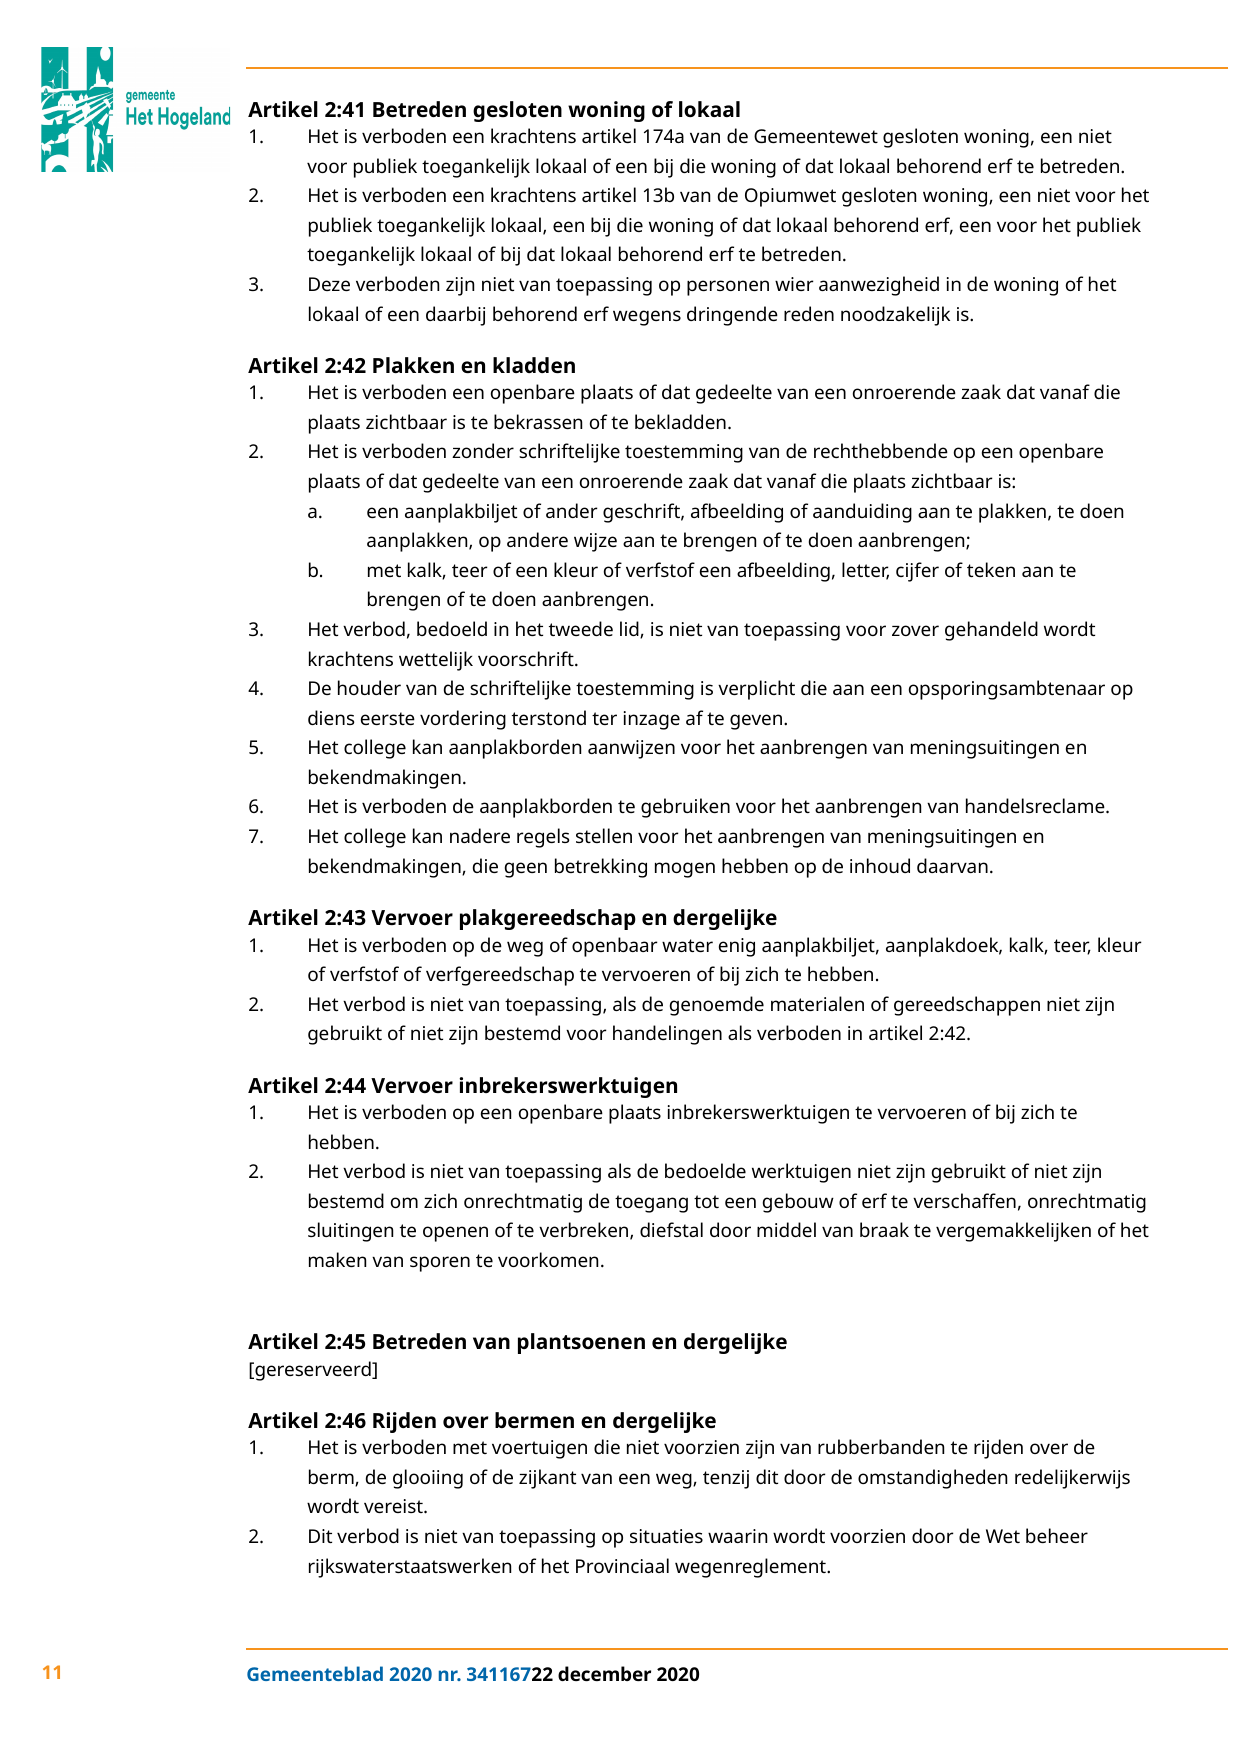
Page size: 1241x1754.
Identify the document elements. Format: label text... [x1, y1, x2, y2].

list Dit verbod is niet van toepassing op situaties waarin wordt voorzien door de Wet beheer rijkswaterstaatswerken of het Provinciaal wegenreglement. [248, 1523, 1152, 1579]
text Artikel 2:44 Vervoer inbrekerswerktuigen [248, 1071, 1152, 1099]
list Het verbod is niet van toepassing als de bedoelde werktuigen niet zijn gebruikt of niet zijn bestemd om zich onrechtmatig de toegang tot een gebouw of erf te verschaffen, onrechtmatig sluitingen te openen of te verbreken, diefstal door middel van braak te vergemakkelijken of het maken van sporen te voorkomen. [248, 1158, 1152, 1273]
list Het is verboden met voertuigen die niet voorzien zijn van rubberbanden te rijden over de berm, de glooiing of de zijkant van een weg, tenzij dit door de omstandigheden redelijkerwijs wordt vereist. [248, 1434, 1152, 1519]
list Deze verboden zijn niet van toepassing op personen wier aanwezigheid in de woning of het lokaal of een daarbij behorend erf wegens dringende reden noodzakelijk is. [248, 271, 1152, 326]
text Artikel 2:41 Betreden gesloten woning of lokaal [248, 95, 1152, 123]
list Het college kan aanplakborden aanwijzen voor het aanbrengen van meningsuitingen en bekendmakingen. [248, 734, 1152, 790]
list Het is verboden op een openbare plaats inbrekerswerktuigen te vervoeren of bij zich te hebben. [248, 1099, 1152, 1155]
list een aanplakbiljet of ander geschrift, afbeelding of aanduiding aan te plakken, te doen aanplakken, op andere wijze aan te brengen of te doen aanbrengen; [307, 498, 1152, 553]
text Artikel 2:46 Rijden over bermen en dergelijke [248, 1406, 1152, 1434]
text [gereserveerd] [248, 1356, 1152, 1381]
text Artikel 2:42 Plakken en kladden [248, 351, 1152, 379]
list Het is verboden een openbare plaats of dat gedeelte van een onroerende zaak dat vanaf die plaats zichtbaar is te bekrassen of te bekladden. [248, 379, 1152, 435]
list Het verbod, bedoeld in het tweede lid, is niet van toepassing voor zover gehandeld wordt krachtens wettelijk voorschrift. [248, 616, 1152, 672]
list Het verbod is niet van toepassing, als de genoemde materialen of gereedschappen niet zijn gebruikt of niet zijn bestemd voor handelingen als verboden in artikel 2:42. [248, 991, 1152, 1046]
picture [41, 47, 231, 172]
list Het is verboden op de weg of openbaar water enig aanplakbiljet, aanplakdoek, kalk, teer, kleur of verfstof of verfgereedschap te vervoeren of bij zich te hebben. [248, 932, 1152, 987]
list Het college kan nadere regels stellen voor het aanbrengen van meningsuitingen en bekendmakingen, die geen betrekking mogen hebben op de inhoud daarvan. [248, 823, 1152, 879]
list Het is verboden een krachtens artikel 13b van de Opiumwet gesloten woning, een niet voor het publiek toegankelijk lokaal, een bij die woning of dat lokaal behorend erf, een voor het publiek toegankelijk lokaal of bij dat lokaal behorend erf te betreden. [248, 182, 1152, 267]
list Het is verboden de aanplakborden te gebruiken voor het aanbrengen van handelsreclame. [248, 794, 1152, 819]
text Artikel 2:43 Vervoer plakgereedschap en dergelijke [248, 903, 1152, 932]
list Het is verboden zonder schriftelijke toestemming van de rechthebbende op een openbare plaats of dat gedeelte van een onroerende zaak dat vanaf die plaats zichtbaar is: [248, 439, 1152, 494]
text Artikel 2:45 Betreden van plantsoenen en dergelijke [248, 1327, 1152, 1356]
list Het is verboden een krachtens artikel 174a van de Gemeentewet gesloten woning, een niet voor publiek toegankelijk lokaal of een bij die woning of dat lokaal behorend erf te betreden. [248, 123, 1152, 178]
list met kalk, teer of een kleur of verfstof een afbeelding, letter, cijfer of teken aan te brengen of te doen aanbrengen. [307, 557, 1152, 612]
list De houder van de schriftelijke toestemming is verplicht die aan een opsporingsambtenaar op diens eerste vordering terstond ter inzage af te geven. [248, 675, 1152, 731]
